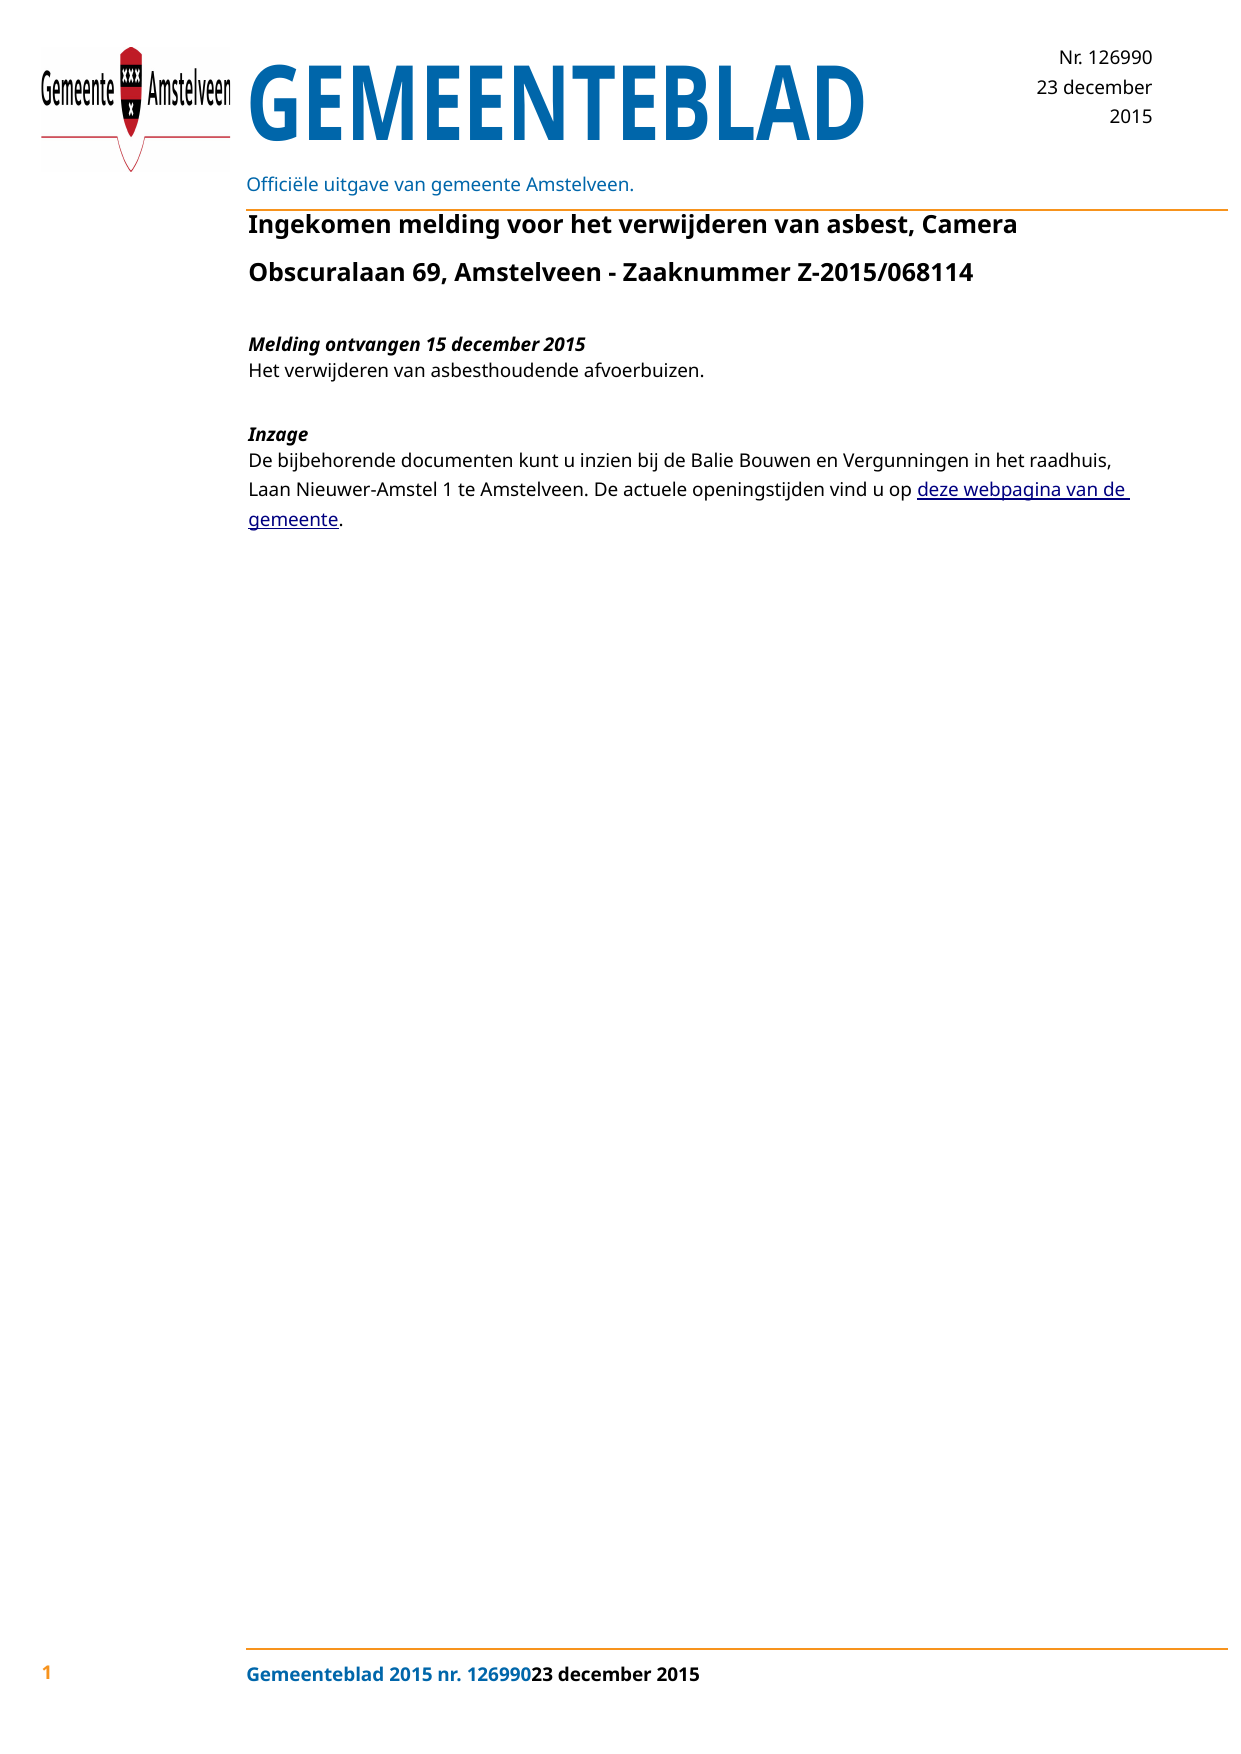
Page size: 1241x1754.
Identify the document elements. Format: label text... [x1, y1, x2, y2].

text Inzage [248, 421, 1152, 447]
text Ingekomen melding voor het verwijderen van asbest, Camera Obscuralaan 69, Amstelveen - Zaaknummer Z-2015/068114 [248, 211, 1152, 288]
text De bijbehorende documenten kunt u inzien bij de Balie Bouwen en Vergunningen in het raadhuis, Laan Nieuwer-Amstel 1 te Amstelveen. De actuele openingstijden vind u op deze webpagina van de gemeente. [248, 447, 1152, 532]
picture [41, 47, 231, 172]
text Het verwijderen van asbesthoudende afvoerbuizen. [248, 357, 1152, 383]
text Melding ontvangen 15 december 2015 [248, 331, 1152, 357]
